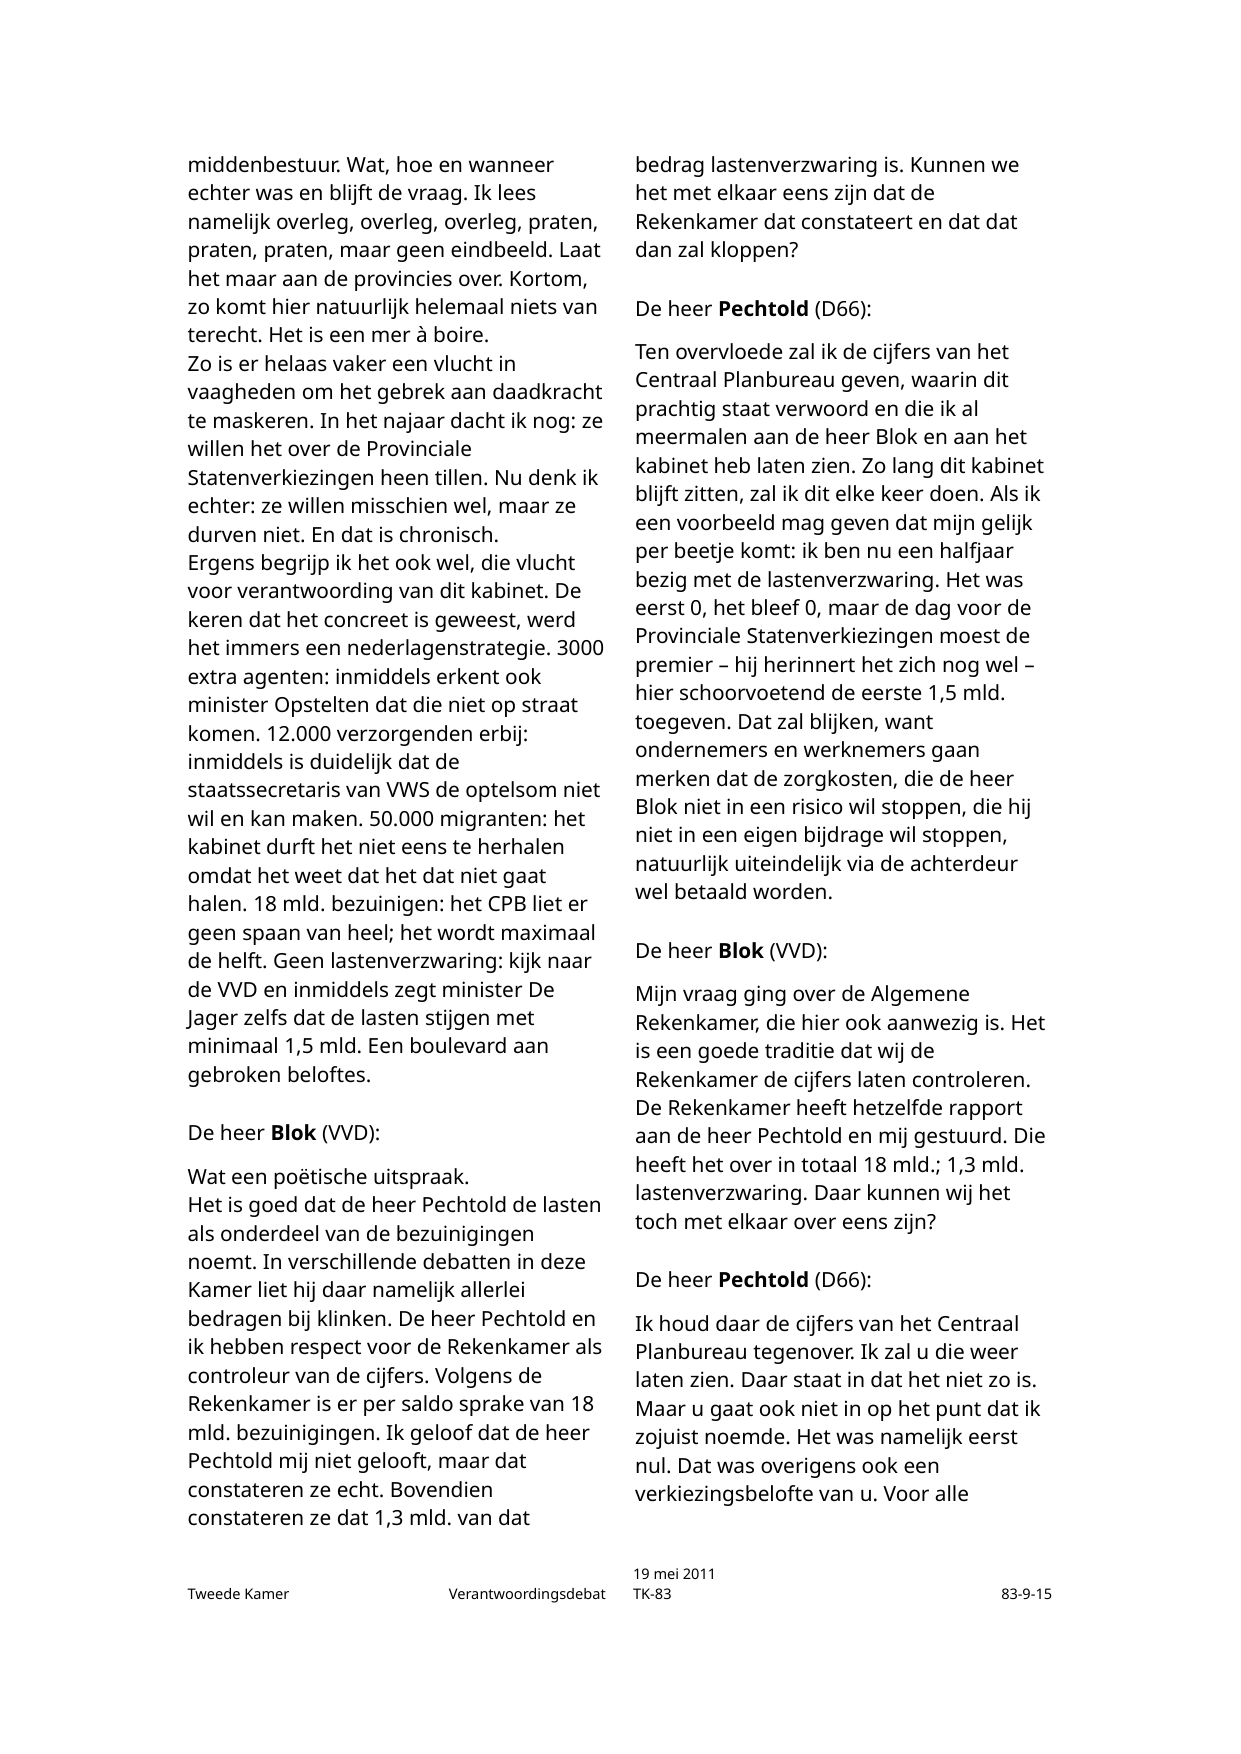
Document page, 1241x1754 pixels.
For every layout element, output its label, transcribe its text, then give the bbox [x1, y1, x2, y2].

text Het is goed dat de heer Pechtold de lasten als onderdeel van de bezuinigingen noemt. In verschillende debatten in deze Kamer liet hij daar namelijk allerlei bedragen bij klinken. De heer Pechtold en ik hebben respect voor de Rekenkamer als controleur van de cijfers. Volgens de Rekenkamer is er per saldo sprake van 18 mld. bezuinigingen. Ik geloof dat de heer Pechtold mij niet gelooft, maar dat constateren ze echt. Bovendien constateren ze dat 1,3 mld. van dat [187, 1190, 605, 1532]
text De heer Blok (VVD): [635, 936, 1053, 964]
text De heer Pechtold (D66): [635, 294, 1053, 322]
text Ik houd daar de cijfers van het Centraal Planbureau tegenover. Ik zal u die weer laten zien. Daar staat in dat het niet zo is. Maar u gaat ook niet in op het punt dat ik zojuist noemde. Het was namelijk eerst nul. Dat was overigens ook een verkiezingsbelofte van u. Voor alle [635, 1309, 1053, 1508]
text middenbestuur. Wat, hoe en wanneer echter was en blijft de vraag. Ik lees namelijk overleg, overleg, overleg, praten, praten, praten, maar geen eindbeeld. Laat het maar aan de provincies over. Kortom, zo komt hier natuurlijk helemaal niets van terecht. Het is een mer à boire. [187, 150, 605, 349]
text Zo is er helaas vaker een vlucht in vaagheden om het gebrek aan daadkracht te maskeren. In het najaar dacht ik nog: ze willen het over de Provinciale Statenverkiezingen heen tillen. Nu denk ik echter: ze willen misschien wel, maar ze durven niet. En dat is chronisch. [187, 349, 605, 548]
text Mijn vraag ging over de Algemene Rekenkamer, die hier ook aanwezig is. Het is een goede traditie dat wij de Rekenkamer de cijfers laten controleren. De Rekenkamer heeft hetzelfde rapport aan de heer Pechtold en mij gestuurd. Die heeft het over in totaal 18 mld.; 1,3 mld. lastenverzwaring. Daar kunnen wij het toch met elkaar over eens zijn? [635, 979, 1053, 1235]
text Wat een poëtische uitspraak. [187, 1162, 605, 1190]
text Ten overvloede zal ik de cijfers van het Centraal Planbureau geven, waarin dit prachtig staat verwoord en die ik al meermalen aan de heer Blok en aan het kabinet heb laten zien. Zo lang dit kabinet blijft zitten, zal ik dit elke keer doen. Als ik een voorbeeld mag geven dat mijn gelijk per beetje komt: ik ben nu een halfjaar bezig met de lastenverzwaring. Het was eerst 0, het bleef 0, maar de dag voor de Provinciale Statenverkiezingen moest de premier – hij herinnert het zich nog wel – hier schoorvoetend de eerste 1,5 mld. toegeven. Dat zal blijken, want ondernemers en werknemers gaan merken dat de zorgkosten, die de heer Blok niet in een risico wil stoppen, die hij niet in een eigen bijdrage wil stoppen, natuurlijk uiteindelijk via de achterdeur wel betaald worden. [635, 337, 1053, 906]
text De heer Pechtold (D66): [635, 1265, 1053, 1294]
text bedrag lastenverzwaring is. Kunnen we het met elkaar eens zijn dat de Rekenkamer dat constateert en dat dat dan zal kloppen? [635, 150, 1053, 264]
text Ergens begrijp ik het ook wel, die vlucht voor verantwoording van dit kabinet. De keren dat het concreet is geweest, werd het immers een nederlagenstrategie. 3000 extra agenten: inmiddels erkent ook minister Opstelten dat die niet op straat komen. 12.000 verzorgenden erbij: inmiddels is duidelijk dat de staatssecretaris van VWS de optelsom niet wil en kan maken. 50.000 migranten: het kabinet durft het niet eens te herhalen omdat het weet dat het dat niet gaat halen. 18 mld. bezuinigen: het CPB liet er geen spaan van heel; het wordt maximaal de helft. Geen lastenverzwaring: kijk naar de VVD en inmiddels zegt minister De Jager zelfs dat de lasten stijgen met minimaal 1,5 mld. Een boulevard aan gebroken beloftes. [187, 548, 605, 1088]
text De heer Blok (VVD): [187, 1118, 605, 1147]
